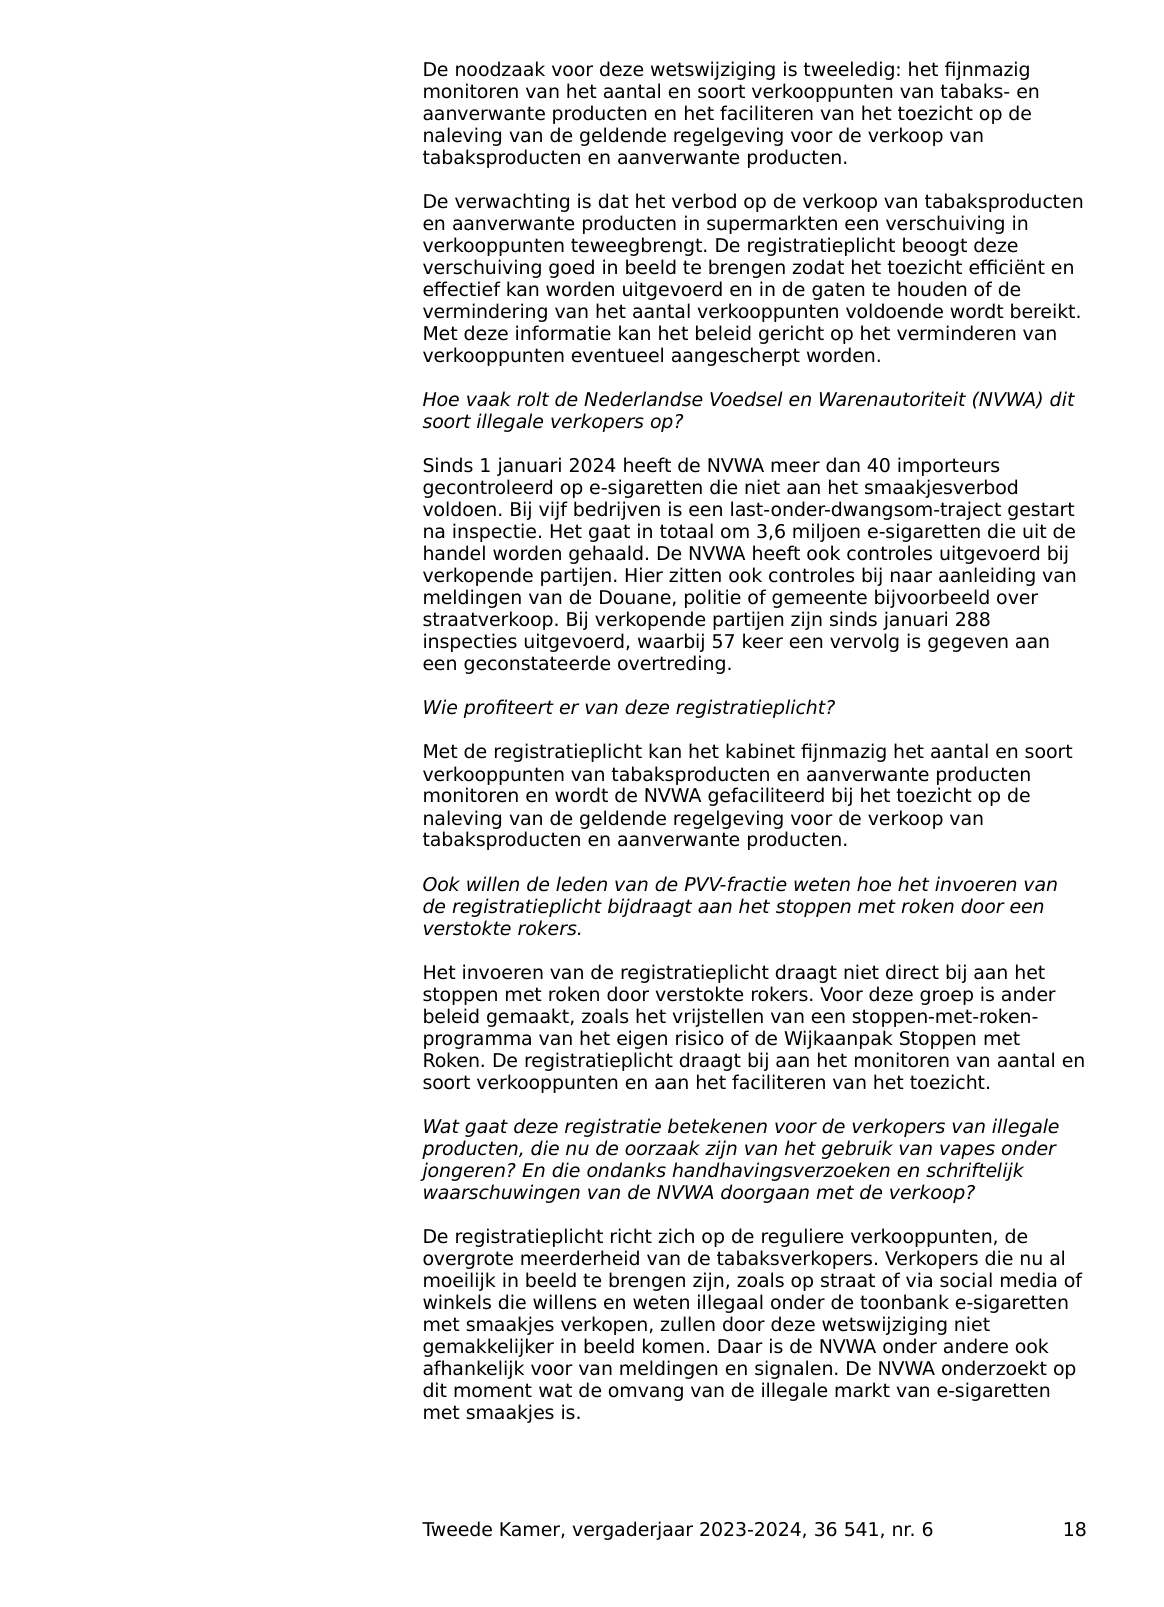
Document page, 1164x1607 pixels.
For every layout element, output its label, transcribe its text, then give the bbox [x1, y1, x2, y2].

text Sinds 1 januari 2024 heeft de NVWA meer dan 40 importeurs gecontroleerd op e-sigaretten die niet aan het smaakjesverbod voldoen. Bij vijf bedrijven is een last-onder-dwangsom-traject gestart na inspectie. Het gaat in totaal om 3,6 miljoen e-sigaretten die uit de handel worden gehaald. De NVWA heeft ook controles uitgevoerd bij verkopende partijen. Hier zitten ook controles bij naar aanleiding van meldingen van de Douane, politie of gemeente bijvoorbeeld over straatverkoop. Bij verkopende partijen zijn sinds januari 288 inspecties uitgevoerd, waarbij 57 keer een vervolg is gegeven aan een geconstateerde overtreding. [422, 455, 1087, 675]
text De noodzaak voor deze wetswijziging is tweeledig: het fijnmazig monitoren van het aantal en soort verkooppunten van tabaks- en aanverwante producten en het faciliteren van het toezicht op de naleving van de geldende regelgeving voor de verkoop van tabaksproducten en aanverwante producten. [422, 59, 1087, 169]
text Met de registratieplicht kan het kabinet fijnmazig het aantal en soort verkooppunten van tabaksproducten en aanverwante producten monitoren en wordt de NVWA gefaciliteerd bij het toezicht op de naleving van de geldende regelgeving voor de verkoop van tabaksproducten en aanverwante producten. [422, 741, 1087, 851]
text Ook willen de leden van de PVV-fractie weten hoe het invoeren van de registratieplicht bijdraagt aan het stoppen met roken door een verstokte rokers. [422, 873, 1087, 939]
text Wie profiteert er van deze registratieplicht? [422, 697, 1087, 719]
text Hoe vaak rolt de Nederlandse Voedsel en Warenautoriteit (NVWA) dit soort illegale verkopers op? [422, 389, 1087, 433]
text Het invoeren van de registratieplicht draagt niet direct bij aan het stoppen met roken door verstokte rokers. Voor deze groep is ander beleid gemaakt, zoals het vrijstellen van een stoppen-met-roken-programma van het eigen risico of de Wijkaanpak Stoppen met Roken. De registratieplicht draagt bij aan het monitoren van aantal en soort verkooppunten en aan het faciliteren van het toezicht. [422, 962, 1087, 1093]
text De verwachting is dat het verbod op de verkoop van tabaksproducten en aanverwante producten in supermarkten een verschuiving in verkooppunten teweegbrengt. De registratieplicht beoogt deze verschuiving goed in beeld te brengen zodat het toezicht efficiënt en effectief kan worden uitgevoerd en in de gaten te houden of de vermindering van het aantal verkooppunten voldoende wordt bereikt. Met deze informatie kan het beleid gericht op het verminderen van verkooppunten eventueel aangescherpt worden. [422, 191, 1087, 367]
text De registratieplicht richt zich op de reguliere verkooppunten, de overgrote meerderheid van de tabaksverkopers. Verkopers die nu al moeilijk in beeld te brengen zijn, zoals op straat of via social media of winkels die willens en weten illegaal onder de toonbank e-sigaretten met smaakjes verkopen, zullen door deze wetswijziging niet gemakkelijker in beeld komen. Daar is de NVWA onder andere ook afhankelijk voor van meldingen en signalen. De NVWA onderzoekt op dit moment wat de omvang van de illegale markt van e-sigaretten met smaakjes is. [422, 1226, 1087, 1424]
text Wat gaat deze registratie betekenen voor de verkopers van illegale producten, die nu de oorzaak zijn van het gebruik van vapes onder jongeren? En die ondanks handhavingsverzoeken en schriftelijk waarschuwingen van de NVWA doorgaan met de verkoop? [422, 1116, 1087, 1204]
